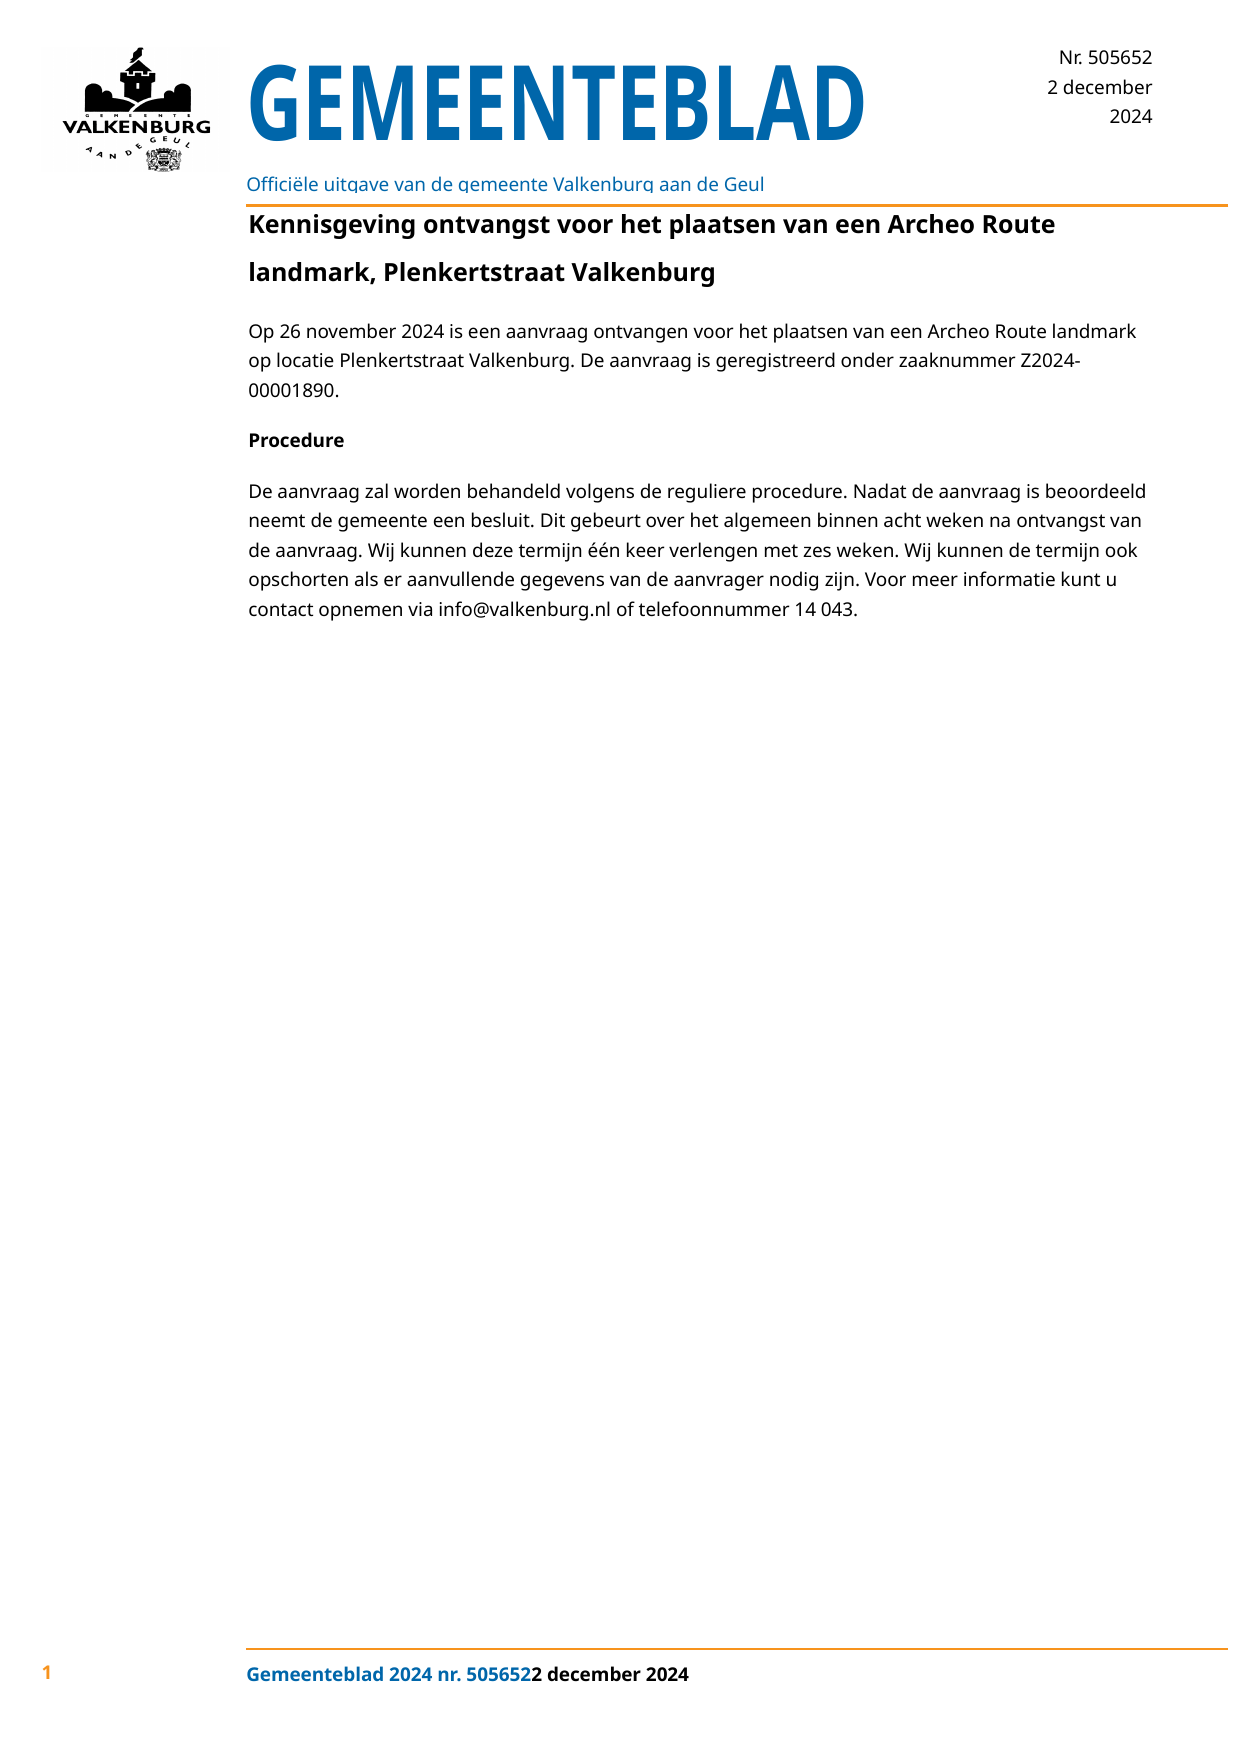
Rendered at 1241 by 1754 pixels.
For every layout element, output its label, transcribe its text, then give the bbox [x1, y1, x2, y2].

text Kennisgeving ontvangst voor het plaatsen van een Archeo Route landmark, Plenkertstraat Valkenburg [248, 207, 1152, 288]
text De aanvraag zal worden behandeld volgens de reguliere procedure. Nadat de aanvraag is beoordeeld neemt de gemeente een besluit. Dit gebeurt over het algemeen binnen acht weken na ontvangst van de aanvraag. Wij kunnen deze termijn één keer verlengen met zes weken. Wij kunnen de termijn ook opschorten als er aanvullende gegevens van de aanvrager nodig zijn. Voor meer informatie kunt u contact opnemen via info@valkenburg.nl of telefoonnummer 14 043. [248, 478, 1152, 622]
picture [41, 47, 231, 172]
text Op 26 november 2024 is een aanvraag ontvangen voor het plaatsen van een Archeo Route landmark op locatie Plenkertstraat Valkenburg. De aanvraag is geregistreerd onder zaaknummer Z2024-00001890. [248, 318, 1152, 403]
text Procedure [248, 427, 1152, 453]
